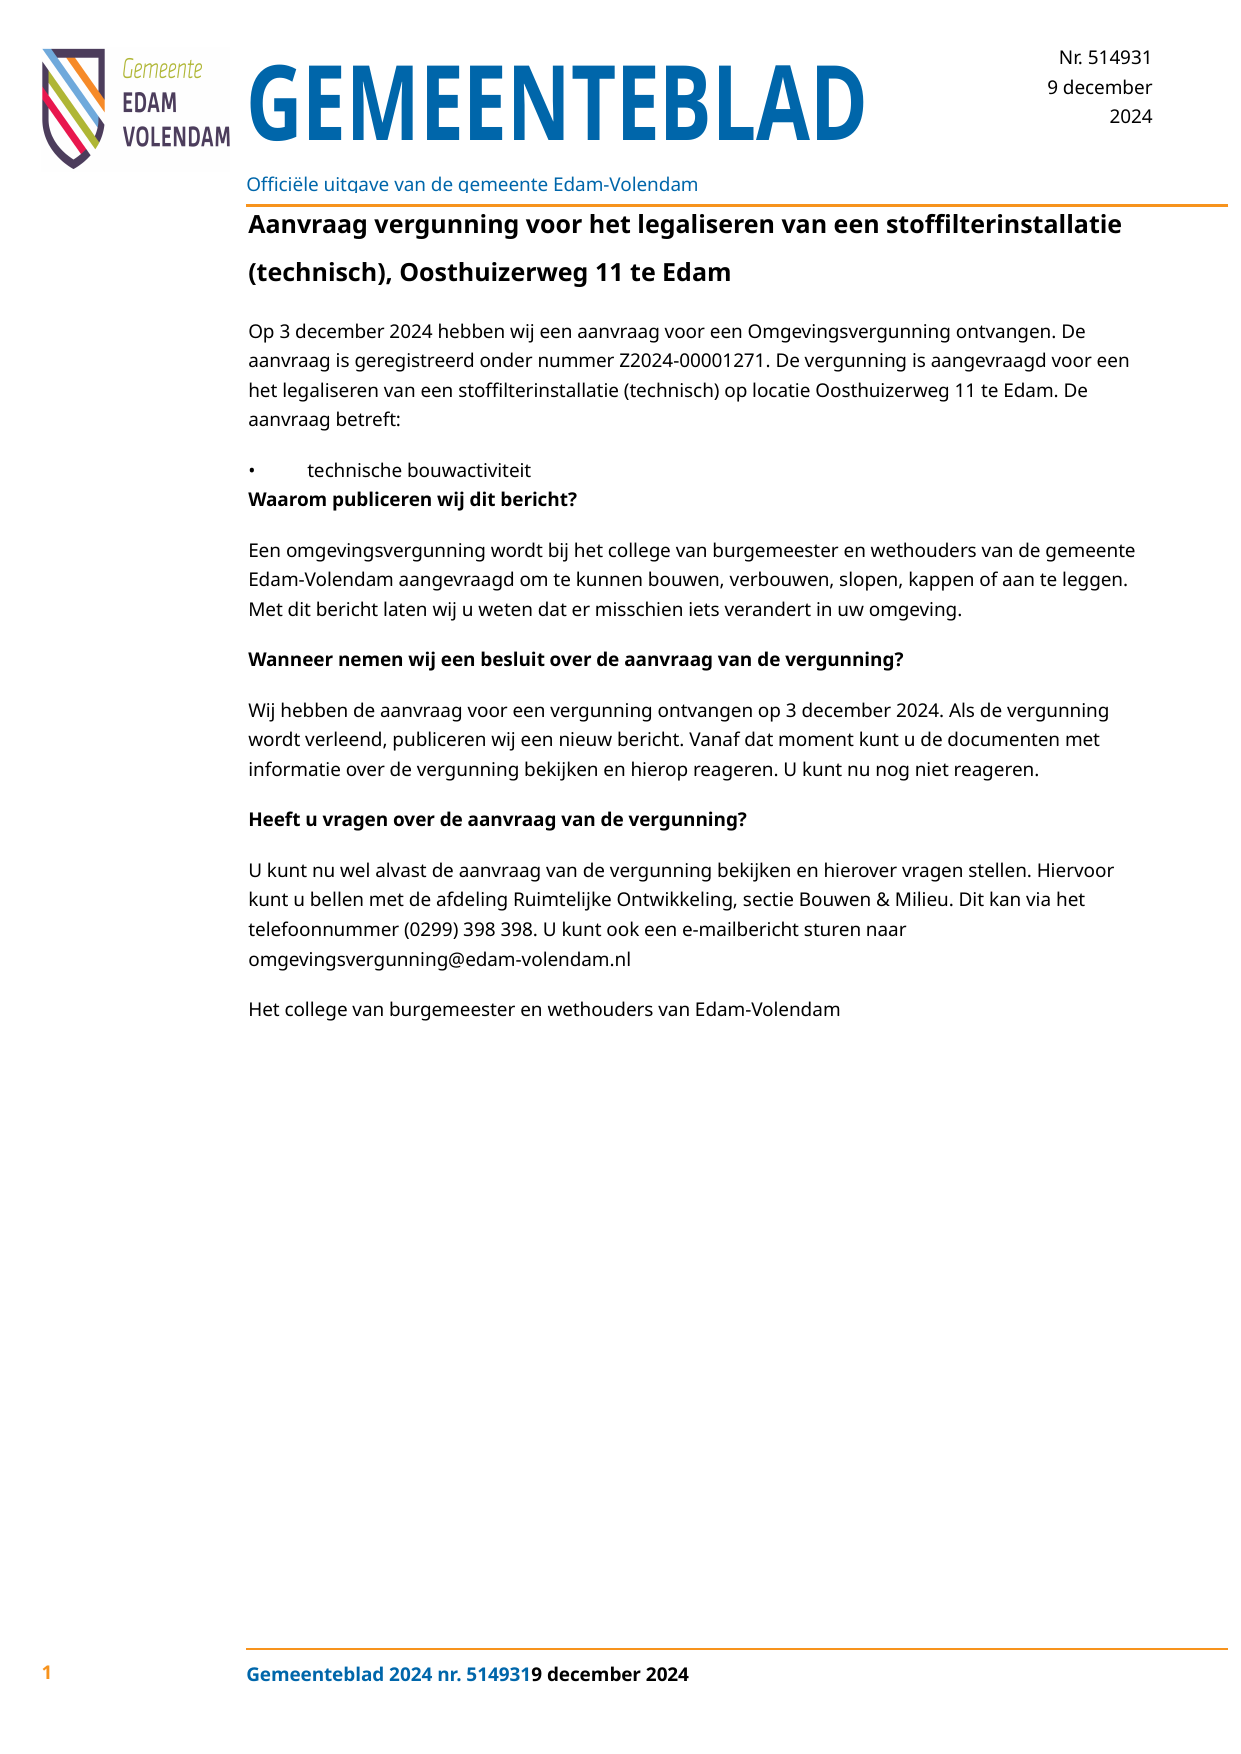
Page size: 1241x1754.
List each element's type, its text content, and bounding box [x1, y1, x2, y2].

text U kunt nu wel alvast de aanvraag van de vergunning bekijken en hierover vragen stellen. Hiervoor kunt u bellen met de afdeling Ruimtelijke Ontwikkeling, sectie Bouwen & Milieu. Dit kan via het telefoonnummer (0299) 398 398. U kunt ook een e-mailbericht sturen naar omgevingsvergunning@edam-volendam.nl [248, 857, 1152, 972]
picture [41, 47, 231, 172]
list technische bouwactiviteit [248, 457, 1152, 483]
text Het college van burgemeester en wethouders van Edam-Volendam [248, 996, 1152, 1022]
text Een omgevingsvergunning wordt bij het college van burgemeester en wethouders van de gemeente Edam-Volendam aangevraagd om te kunnen bouwen, verbouwen, slopen, kappen of aan te leggen. Met dit bericht laten wij u weten dat er misschien iets verandert in uw omgeving. [248, 537, 1152, 622]
text Aanvraag vergunning voor het legaliseren van een stoffilterinstallatie (technisch), Oosthuizerweg 11 te Edam [248, 207, 1152, 288]
text Wij hebben de aanvraag voor een vergunning ontvangen op 3 december 2024. Als de vergunning wordt verleend, publiceren wij een nieuw bericht. Vanaf dat moment kunt u de documenten met informatie over de vergunning bekijken en hierop reageren. U kunt nu nog niet reageren. [248, 697, 1152, 782]
text Wanneer nemen wij een besluit over de aanvraag van de vergunning? [248, 647, 1152, 672]
text Op 3 december 2024 hebben wij een aanvraag voor een Omgevingsvergunning ontvangen. De aanvraag is geregistreerd onder nummer Z2024-00001271. De vergunning is aangevraagd voor een het legaliseren van een stoffilterinstallatie (technisch) op locatie Oosthuizerweg 11 te Edam. De aanvraag betreft: [248, 318, 1152, 432]
text Waarom publiceren wij dit bericht? [248, 487, 1152, 512]
text Heeft u vragen over de aanvraag van de vergunning? [248, 807, 1152, 832]
